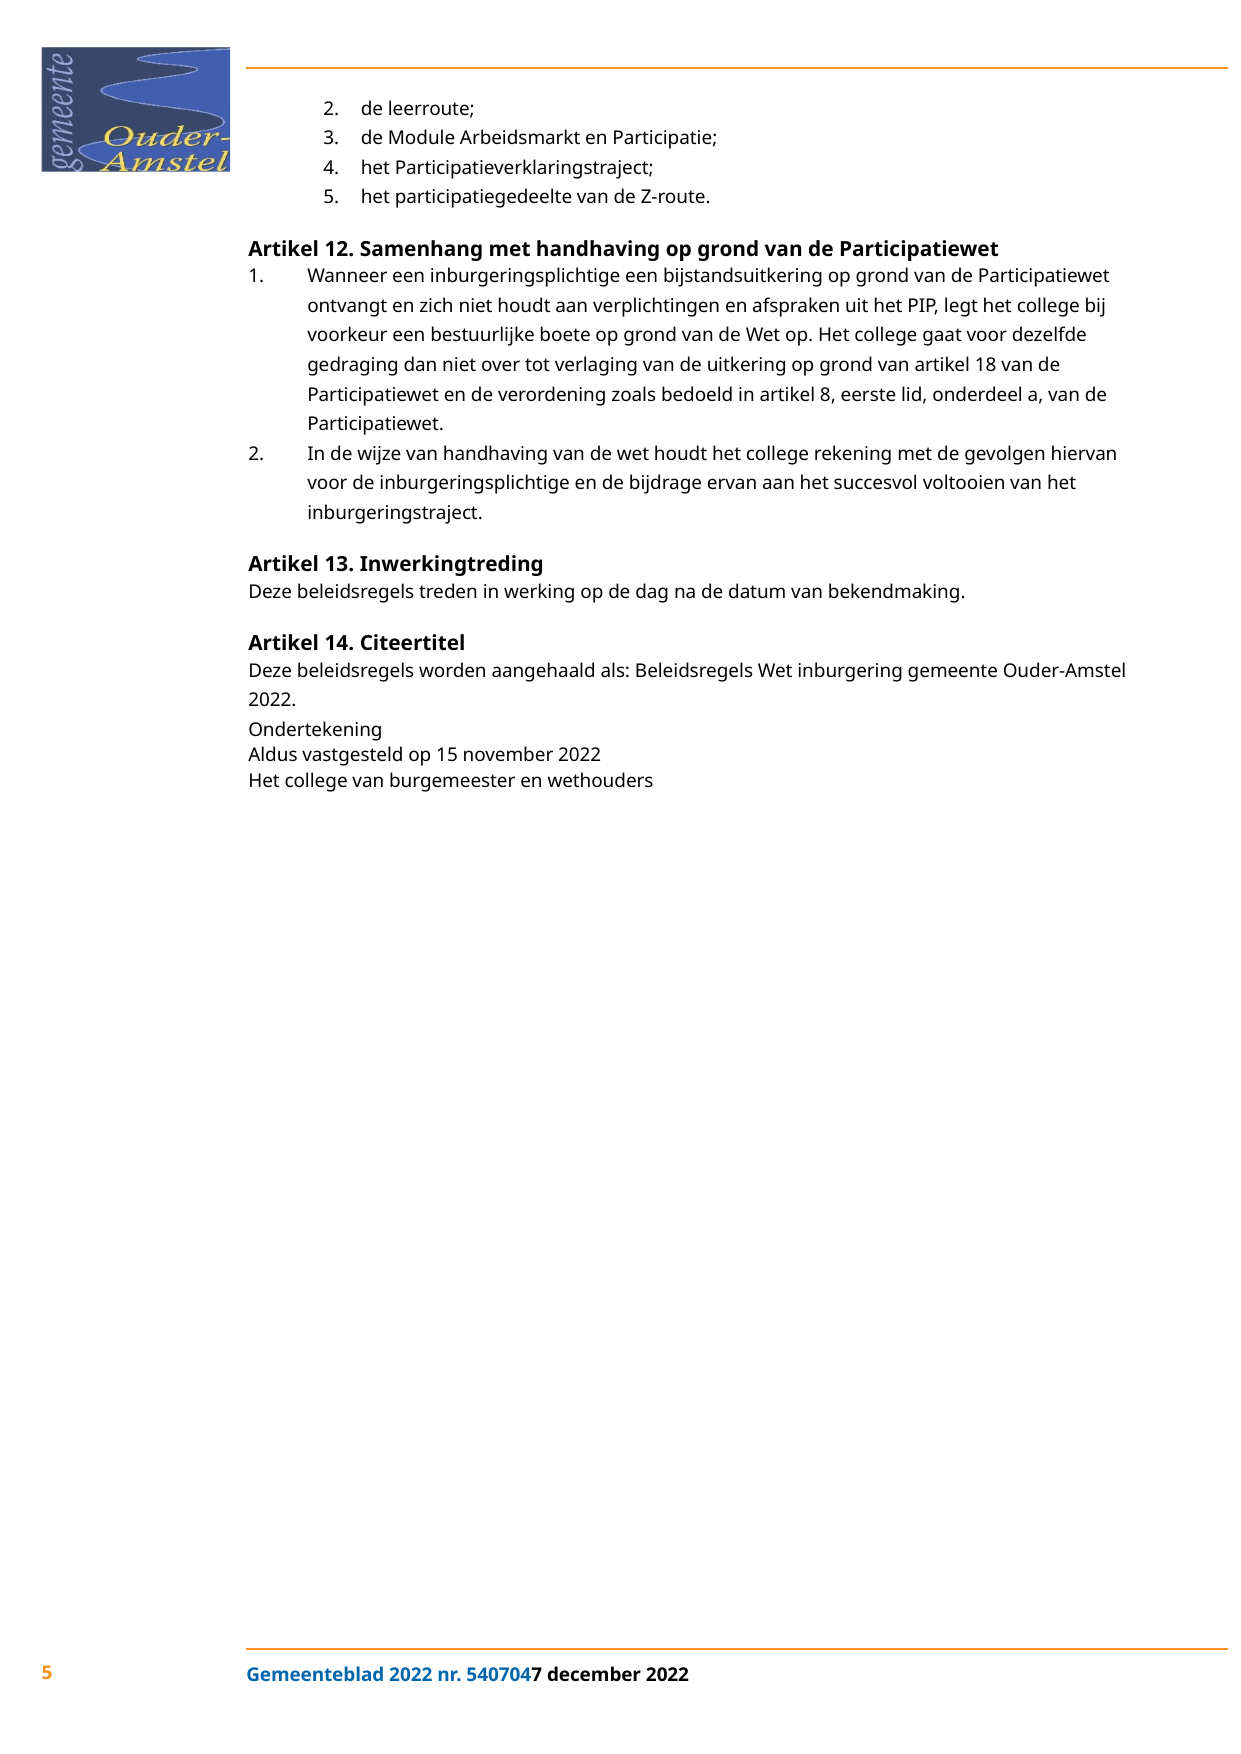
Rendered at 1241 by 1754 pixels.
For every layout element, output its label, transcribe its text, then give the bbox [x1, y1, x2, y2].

picture [41, 47, 231, 172]
list de Module Arbeidsmarkt en Participatie; [323, 124, 1152, 150]
list de leerroute; [323, 95, 1152, 121]
text Deze beleidsregels treden in werking op de dag na de datum van bekendmaking. [248, 578, 1152, 604]
text Artikel 14. Citeertitel [248, 628, 1152, 657]
list het participatiegedeelte van de Z-route. [323, 183, 1152, 209]
text Artikel 12. Samenhang met handhaving op grond van de Participatiewet [248, 234, 1152, 262]
text Deze beleidsregels worden aangehaald als: Beleidsregels Wet inburgering gemeente Ouder-Amstel 2022. [248, 657, 1152, 712]
list het Participatieverklaringstraject; [323, 154, 1152, 180]
text Ondertekening [248, 716, 1152, 742]
list Wanneer een inburgeringsplichtige een bijstandsuitkering op grond van de Participatiewet ontvangt en zich niet houdt aan verplichtingen en afspraken uit het PIP, legt het college bij voorkeur een bestuurlijke boete op grond van de Wet op. Het college gaat voor dezelfde gedraging dan niet over tot verlaging van de uitkering op grond van artikel 18 van de Participatiewet en de verordening zoals bedoeld in artikel 8, eerste lid, onderdeel a, van de Participatiewet. [248, 262, 1152, 436]
text Artikel 13. Inwerkingtreding [248, 549, 1152, 578]
text Aldus vastgesteld op 15 november 2022 [248, 742, 1152, 767]
list In de wijze van handhaving van de wet houdt het college rekening met de gevolgen hiervan voor de inburgeringsplichtige en de bijdrage ervan aan het succesvol voltooien van het inburgeringstraject. [248, 440, 1152, 525]
text Het college van burgemeester en wethouders [248, 767, 1152, 793]
